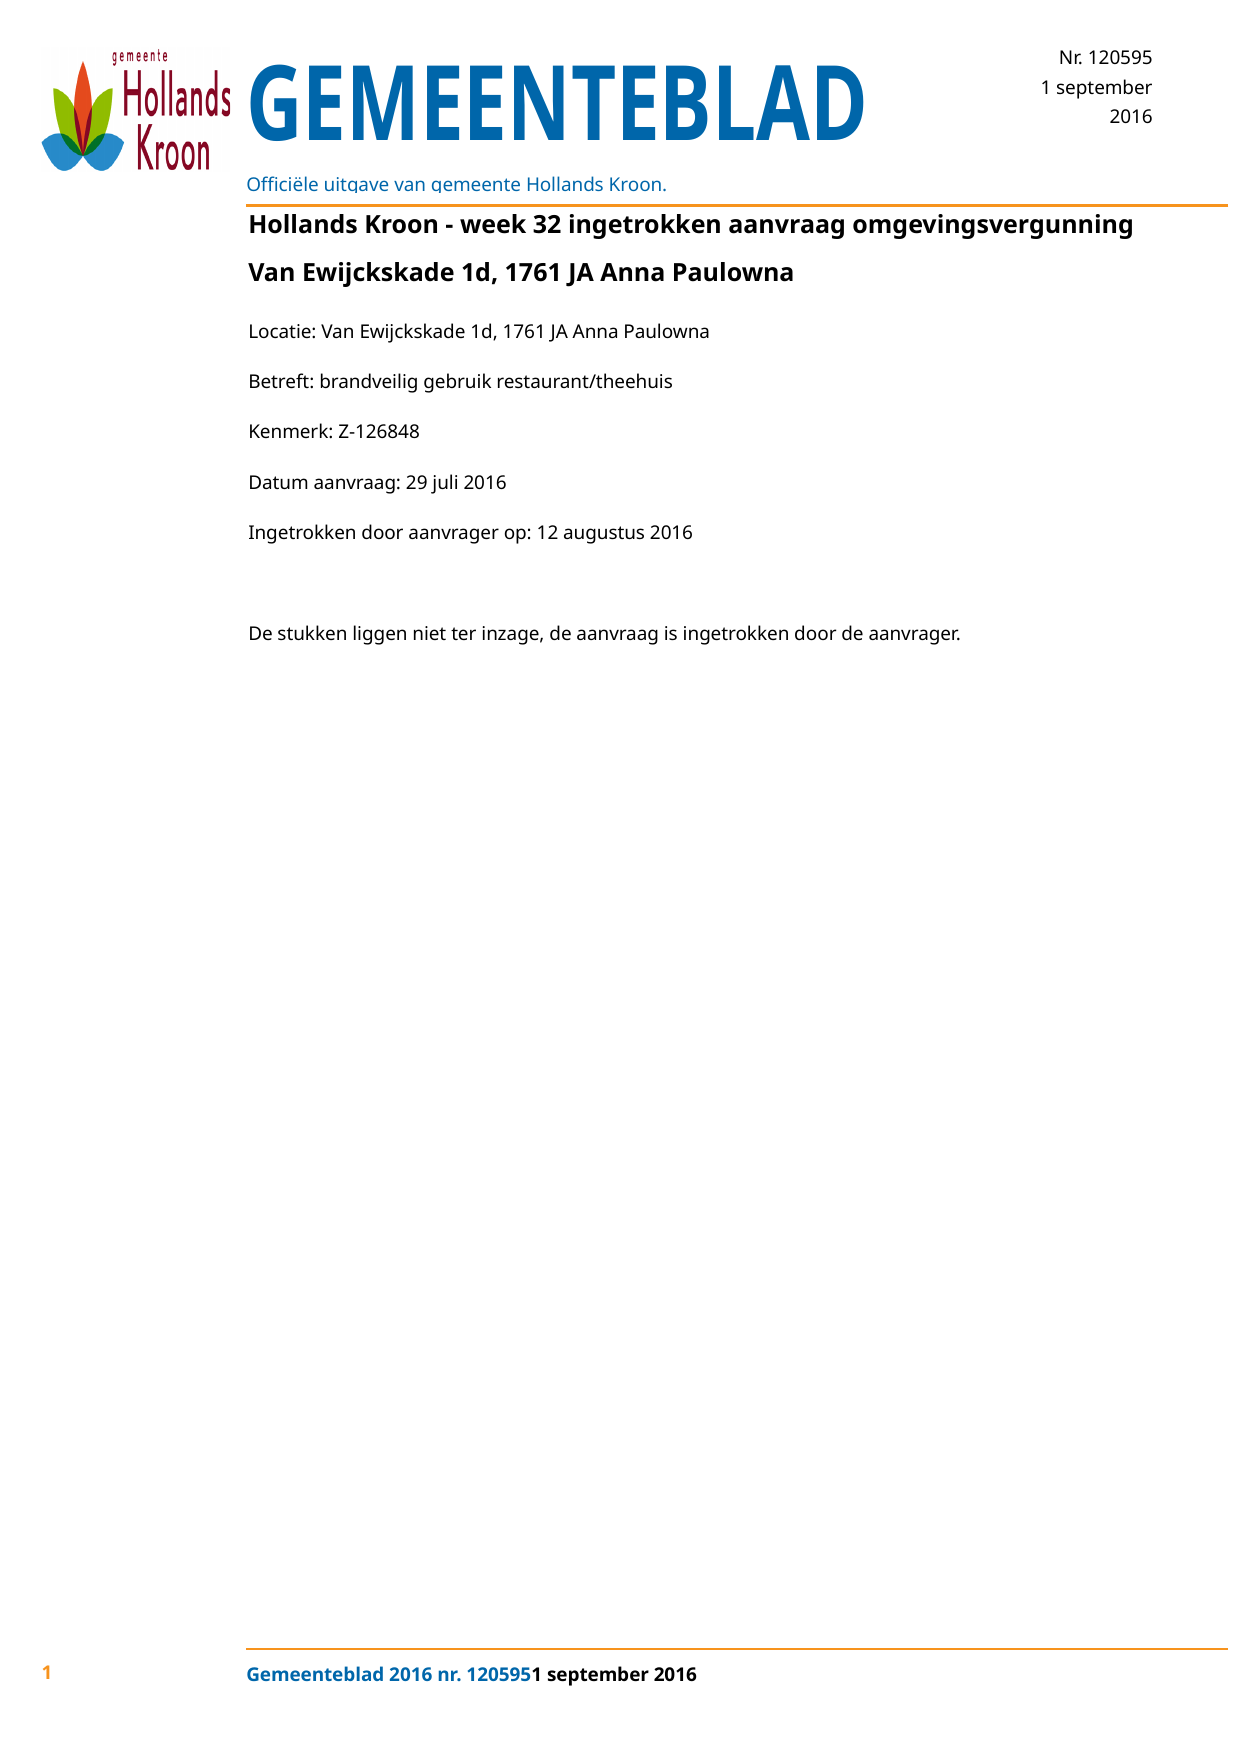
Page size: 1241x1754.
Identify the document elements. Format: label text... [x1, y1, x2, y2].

text Hollands Kroon - week 32 ingetrokken aanvraag omgevingsvergunning Van Ewijckskade 1d, 1761 JA Anna Paulowna [248, 207, 1152, 288]
text De stukken liggen niet ter inzage, de aanvraag is ingetrokken door de aanvrager. [248, 620, 1152, 646]
text Ingetrokken door aanvrager op: 12 augustus 2016 [248, 519, 1152, 545]
picture [41, 47, 231, 172]
text Kenmerk: Z-126848 [248, 419, 1152, 444]
text Betreft: brandveilig gebruik restaurant/theehuis [248, 368, 1152, 394]
text Locatie: Van Ewijckskade 1d, 1761 JA Anna Paulowna [248, 318, 1152, 344]
text Datum aanvraag: 29 juli 2016 [248, 469, 1152, 495]
